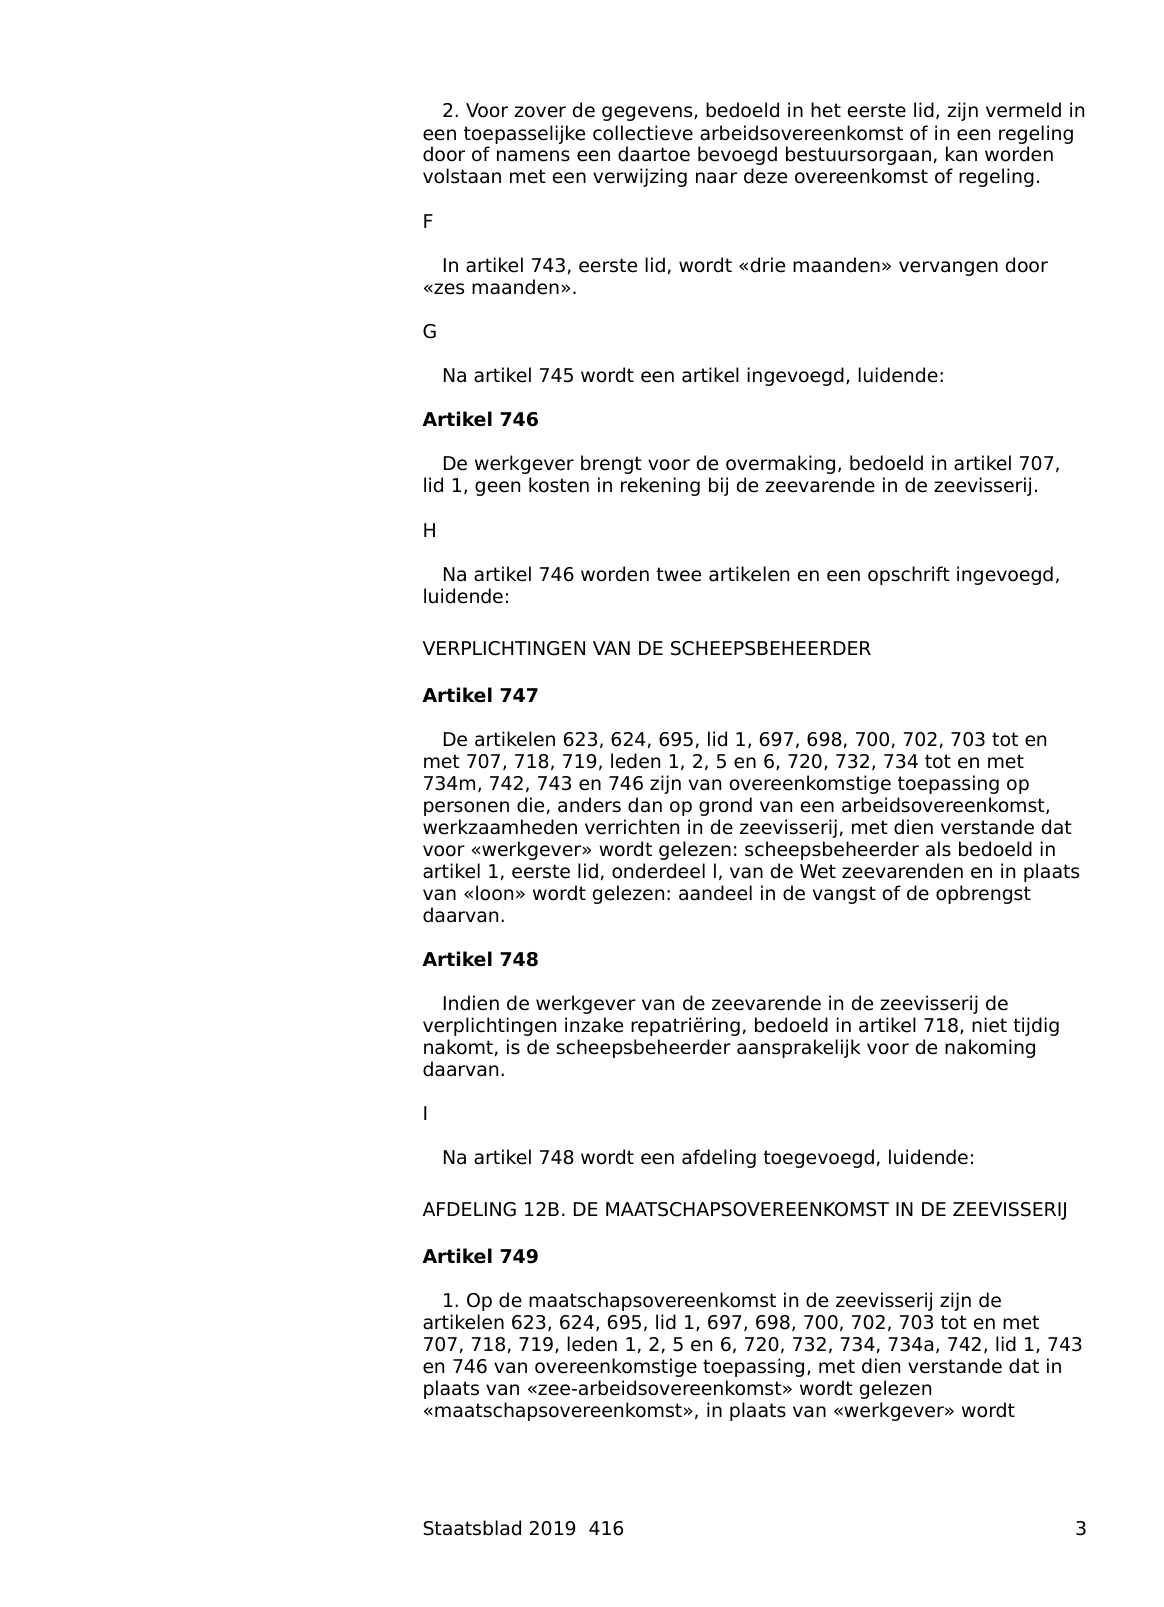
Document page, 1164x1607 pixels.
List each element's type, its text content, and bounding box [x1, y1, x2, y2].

text G [422, 321, 1087, 343]
subtitle Artikel 748 [422, 949, 1087, 971]
text H [422, 519, 1087, 541]
text Na artikel 746 worden twee artikelen en een opschrift ingevoegd, luidende: [422, 564, 1087, 608]
text Na artikel 745 wordt een artikel ingevoegd, luidende: [422, 365, 1087, 387]
subtitle Artikel 749 [422, 1246, 1087, 1268]
subtitle AFDELING 12B. DE MAATSCHAPSOVEREENKOMST IN DE ZEEVISSERIJ [422, 1199, 1087, 1221]
text De werkgever brengt voor de overmaking, bedoeld in artikel 707, lid 1, geen kosten in rekening bij de zeevarende in de zeevisserij. [422, 453, 1087, 497]
subtitle VERPLICHTINGEN VAN DE SCHEEPSBEHEERDER [422, 638, 1087, 659]
text F [422, 211, 1087, 232]
text In artikel 743, eerste lid, wordt «drie maanden» vervangen door «zes maanden». [422, 255, 1087, 299]
text De artikelen 623, 624, 695, lid 1, 697, 698, 700, 702, 703 tot en met 707, 718, 719, leden 1, 2, 5 en 6, 720, 732, 734 tot en met 734m, 742, 743 en 746 zijn van overeenkomstige toepassing op personen die, anders dan op grond van een arbeidsovereenkomst, werkzaamheden verrichten in de zeevisserij, met dien verstande dat voor «werkgever» wordt gelezen: scheepsbeheerder als bedoeld in artikel 1, eerste lid, onderdeel l, van de Wet zeevarenden en in plaats van «loon» wordt gelezen: aandeel in de vangst of de opbrengst daarvan. [422, 729, 1087, 927]
subtitle Artikel 746 [422, 409, 1087, 431]
text 1. Op de maatschapsovereenkomst in de zeevisserij zijn de artikelen 623, 624, 695, lid 1, 697, 698, 700, 702, 703 tot en met 707, 718, 719, leden 1, 2, 5 en 6, 720, 732, 734, 734a, 742, lid 1, 743 en 746 van overeenkomstige toepassing, met dien verstande dat in plaats van «zee-arbeidsovereenkomst» wordt gelezen «maatschapsovereenkomst», in plaats van «werkgever» wordt [422, 1290, 1087, 1422]
text I [422, 1103, 1087, 1125]
text Na artikel 748 wordt een afdeling toegevoegd, luidende: [422, 1147, 1087, 1169]
text Indien de werkgever van de zeevarende in de zeevisserij de verplichtingen inzake repatriëring, bedoeld in artikel 718, niet tijdig nakomt, is de scheepsbeheerder aansprakelijk voor de nakoming daarvan. [422, 993, 1087, 1081]
text 2. Voor zover de gegevens, bedoeld in het eerste lid, zijn vermeld in een toepasselijke collectieve arbeidsovereenkomst of in een regeling door of namens een daartoe bevoegd bestuursorgaan, kan worden volstaan met een verwijzing naar deze overeenkomst of regeling. [422, 100, 1087, 188]
subtitle Artikel 747 [422, 684, 1087, 707]
